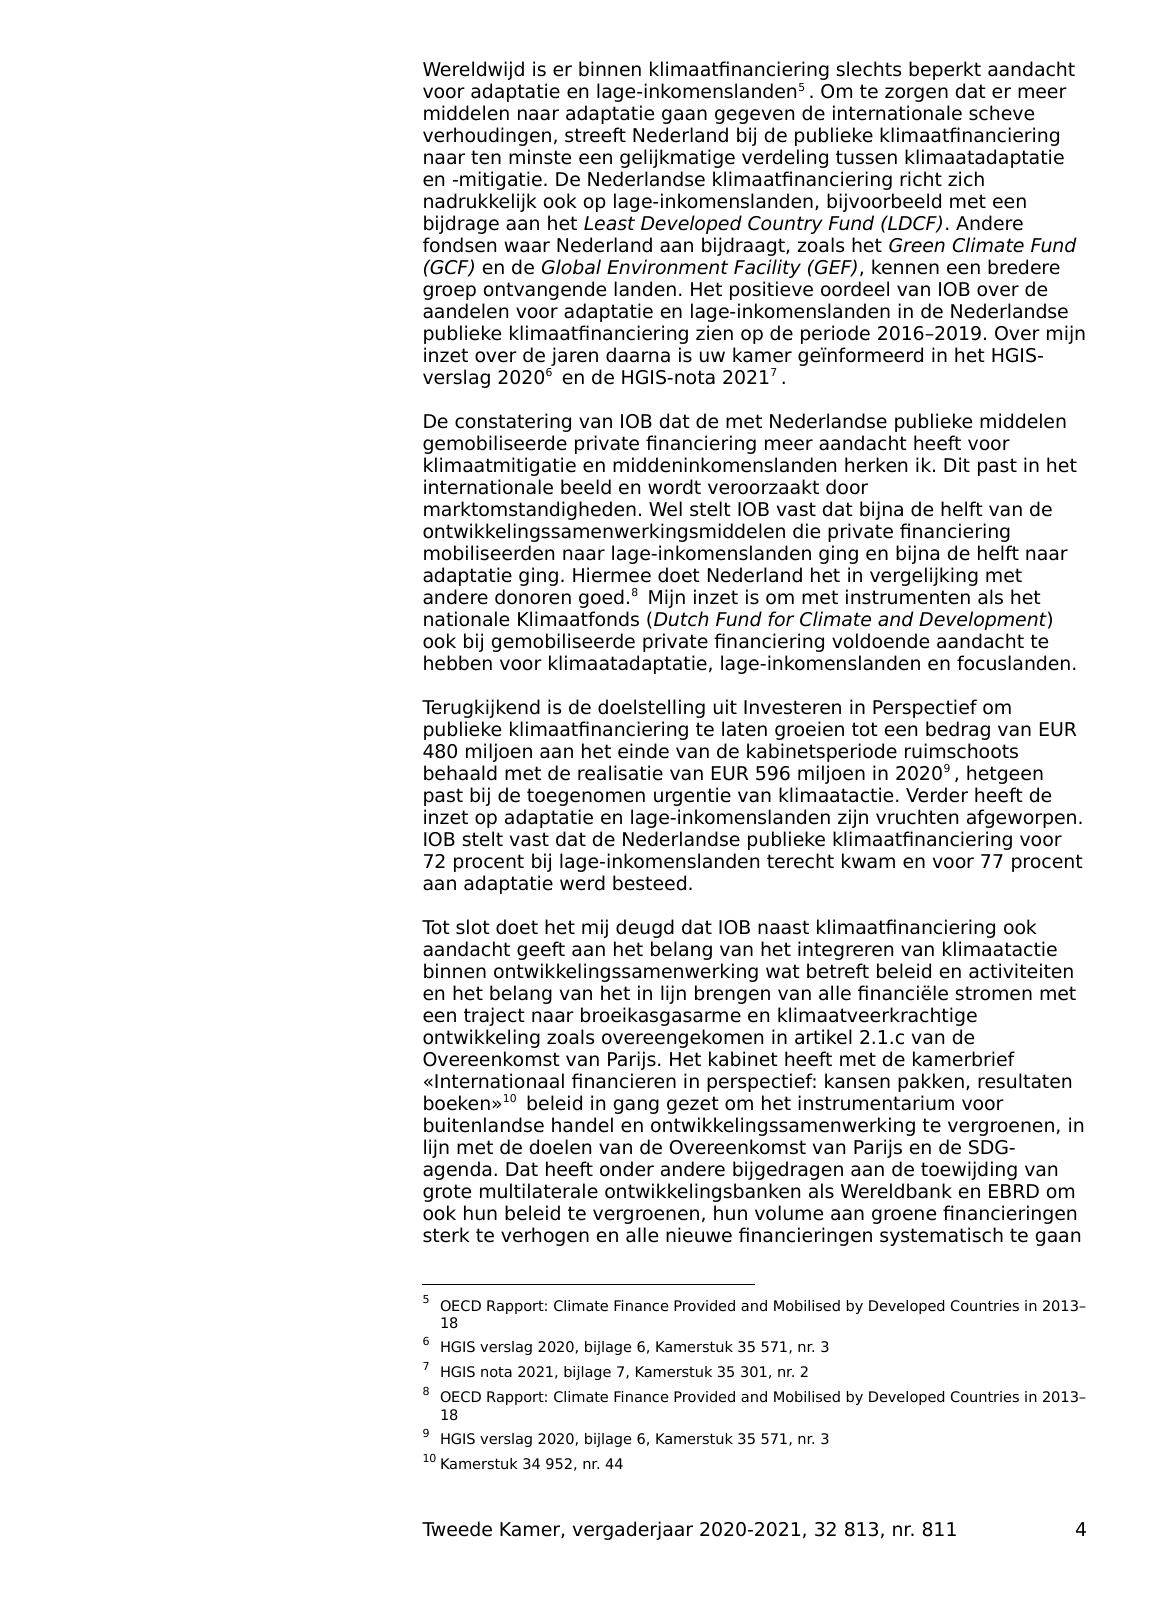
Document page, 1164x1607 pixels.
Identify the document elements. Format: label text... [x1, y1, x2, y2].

text De constatering van IOB dat de met Nederlandse publieke middelen gemobiliseerde private financiering meer aandacht heeft voor klimaatmitigatie en middeninkomenslanden herken ik. Dit past in het internationale beeld en wordt veroorzaakt door marktomstandigheden. Wel stelt IOB vast dat bijna de helft van de ontwikkelingssamenwerkingsmiddelen die private financiering mobiliseerden naar lage-inkomenslanden ging en bijna de helft naar adaptatie ging. Hiermee doet Nederland het in vergelijking met andere donoren goed. Mijn inzet is om met instrumenten als het nationale Klimaatfonds (Dutch Fund for Climate and Development) ook bij gemobiliseerde private financiering voldoende aandacht te hebben voor klimaatadaptatie, lage-inkomenslanden en focuslanden. [422, 411, 1087, 675]
text OECD Rapport: Climate Finance Provided and Mobilised by Developed Countries in 2013–18 [422, 1385, 1087, 1424]
text HGIS verslag 2020, bijlage 6, Kamerstuk 35 571, nr. 3 [422, 1427, 1087, 1449]
text HGIS nota 2021, bijlage 7, Kamerstuk 35 301, nr. 2 [422, 1360, 1087, 1382]
text Wereldwijd is er binnen klimaatfinanciering slechts beperkt aandacht voor adaptatie en lage-inkomenslanden. Om te zorgen dat er meer middelen naar adaptatie gaan gegeven de internationale scheve verhoudingen, streeft Nederland bij de publieke klimaatfinanciering naar ten minste een gelijkmatige verdeling tussen klimaatadaptatie en -mitigatie. De Nederlandse klimaatfinanciering richt zich nadrukkelijk ook op lage-inkomenslanden, bijvoorbeeld met een bijdrage aan het Least Developed Country Fund (LDCF). Andere fondsen waar Nederland aan bijdraagt, zoals het Green Climate Fund (GCF) en de Global Environment Facility (GEF), kennen een bredere groep ontvangende landen. Het positieve oordeel van IOB over de aandelen voor adaptatie en lage-inkomenslanden in de Nederlandse publieke klimaatfinanciering zien op de periode 2016–2019. Over mijn inzet over de jaren daarna is uw kamer geïnformeerd in het HGIS-verslag 2020 en de HGIS-nota 2021. [422, 59, 1087, 389]
text Tot slot doet het mij deugd dat IOB naast klimaatfinanciering ook aandacht geeft aan het belang van het integreren van klimaatactie binnen ontwikkelingssamenwerking wat betreft beleid en activiteiten en het belang van het in lijn brengen van alle financiële stromen met een traject naar broeikasgasarme en klimaatveerkrachtige ontwikkeling zoals overeengekomen in artikel 2.1.c van de Overeenkomst van Parijs. Het kabinet heeft met de kamerbrief «Internationaal financieren in perspectief: kansen pakken, resultaten boeken» beleid in gang gezet om het instrumentarium voor buitenlandse handel en ontwikkelingssamenwerking te vergroenen, in lijn met de doelen van de Overeenkomst van Parijs en de SDG-agenda. Dat heeft onder andere bijgedragen aan de toewijding van grote multilaterale ontwikkelingsbanken als Wereldbank en EBRD om ook hun beleid te vergroenen, hun volume aan groene financieringen sterk te verhogen en alle nieuwe financieringen systematisch te gaan [422, 917, 1087, 1247]
text HGIS verslag 2020, bijlage 6, Kamerstuk 35 571, nr. 3 [422, 1335, 1087, 1357]
text Terugkijkend is de doelstelling uit Investeren in Perspectief om publieke klimaatfinanciering te laten groeien tot een bedrag van EUR 480 miljoen aan het einde van de kabinetsperiode ruimschoots behaald met de realisatie van EUR 596 miljoen in 2020, hetgeen past bij de toegenomen urgentie van klimaatactie. Verder heeft de inzet op adaptatie en lage-inkomenslanden zijn vruchten afgeworpen. IOB stelt vast dat de Nederlandse publieke klimaatfinanciering voor 72 procent bij lage-inkomenslanden terecht kwam en voor 77 procent aan adaptatie werd besteed. [422, 697, 1087, 895]
text Kamerstuk 34 952, nr. 44 [422, 1452, 1087, 1474]
text OECD Rapport: Climate Finance Provided and Mobilised by Developed Countries in 2013–18 [422, 1293, 1087, 1332]
